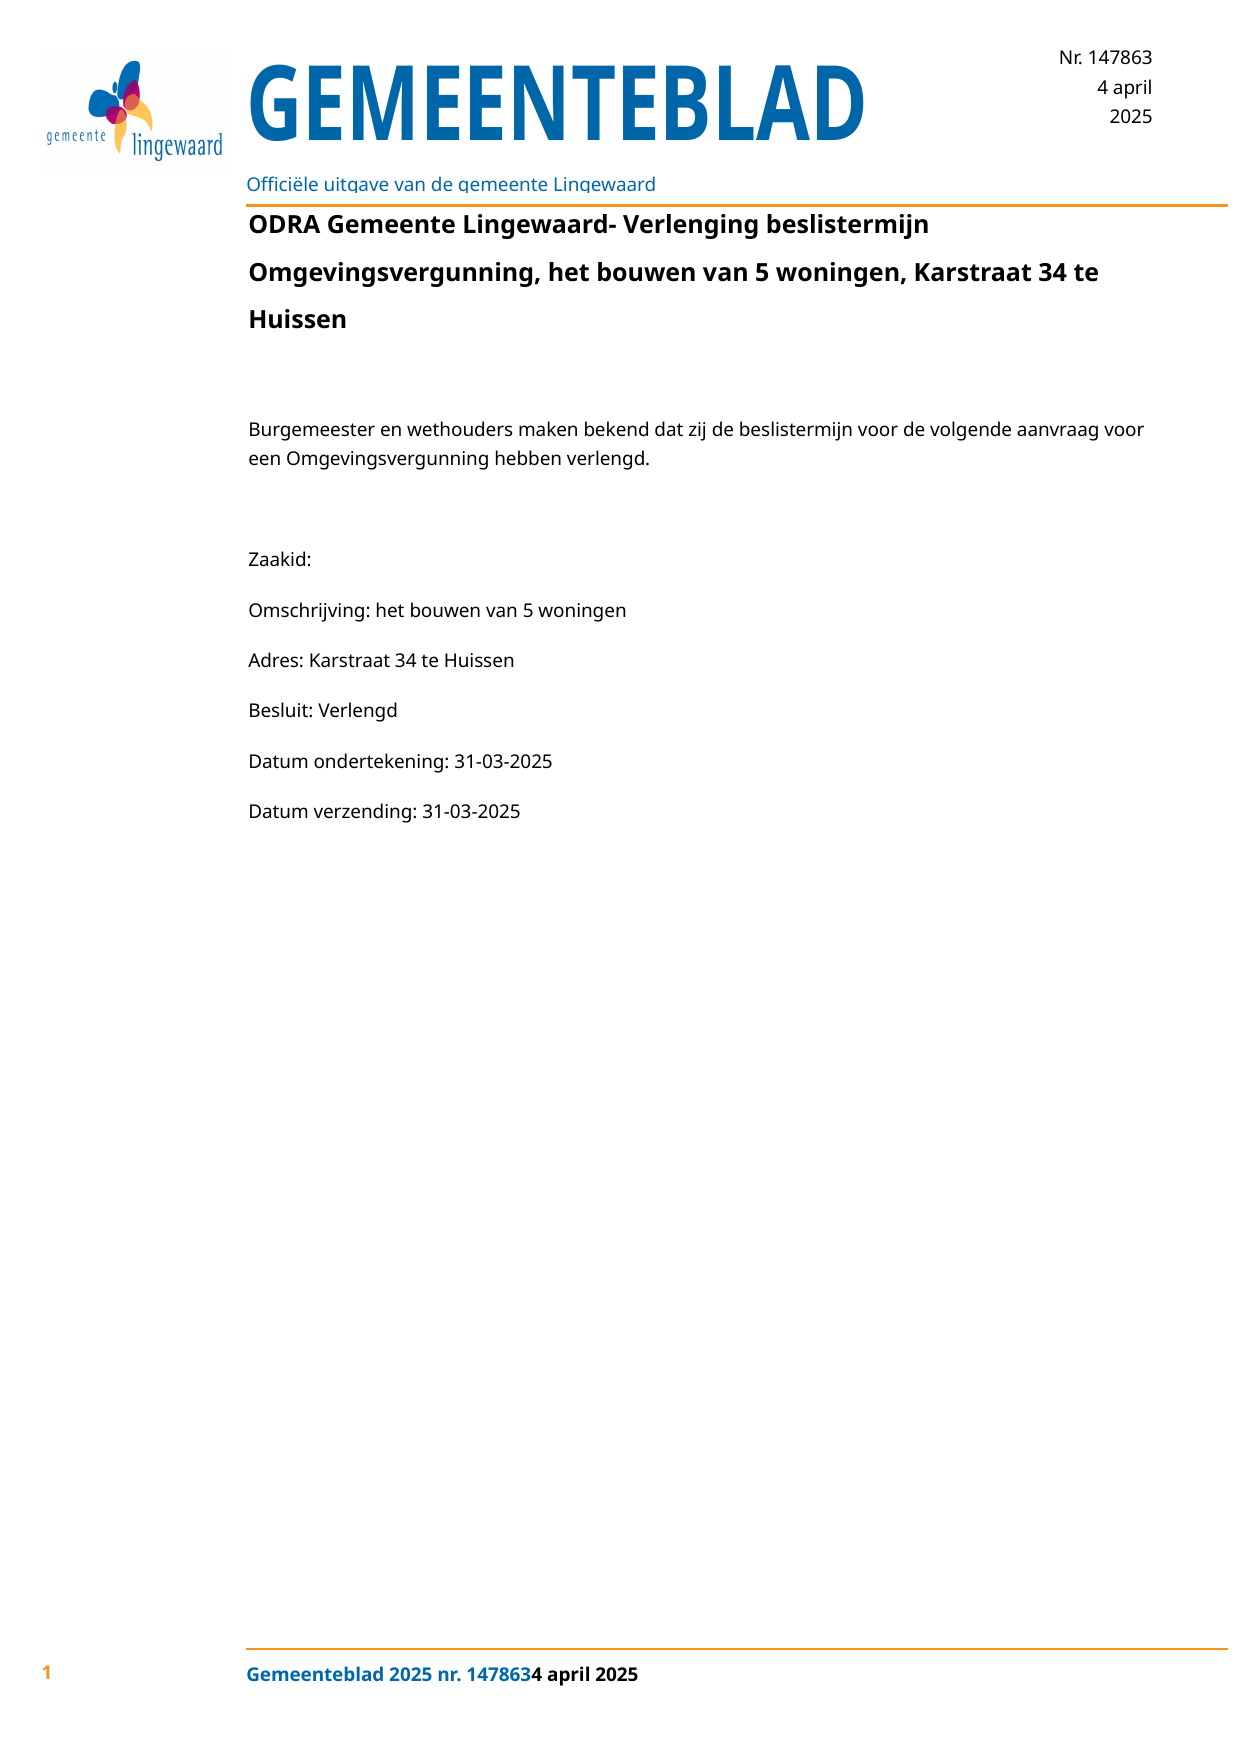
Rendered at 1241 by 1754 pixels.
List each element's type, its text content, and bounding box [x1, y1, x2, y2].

text Zaakid: [248, 546, 1152, 572]
text Datum verzending: 31-03-2025 [248, 798, 1152, 824]
picture [41, 47, 231, 172]
text Adres: Karstraat 34 te Huissen [248, 647, 1152, 673]
text ODRA Gemeente Lingewaard- Verlenging beslistermijn Omgevingsvergunning, het bouwen van 5 woningen, Karstraat 34 te Huissen [248, 207, 1152, 336]
text Burgemeester en wethouders maken bekend dat zij de beslistermijn voor de volgende aanvraag voor een Omgevingsvergunning hebben verlengd. [248, 416, 1152, 471]
text Besluit: Verlengd [248, 698, 1152, 723]
text Omschrijving: het bouwen van 5 woningen [248, 597, 1152, 622]
text Datum ondertekening: 31-03-2025 [248, 748, 1152, 774]
